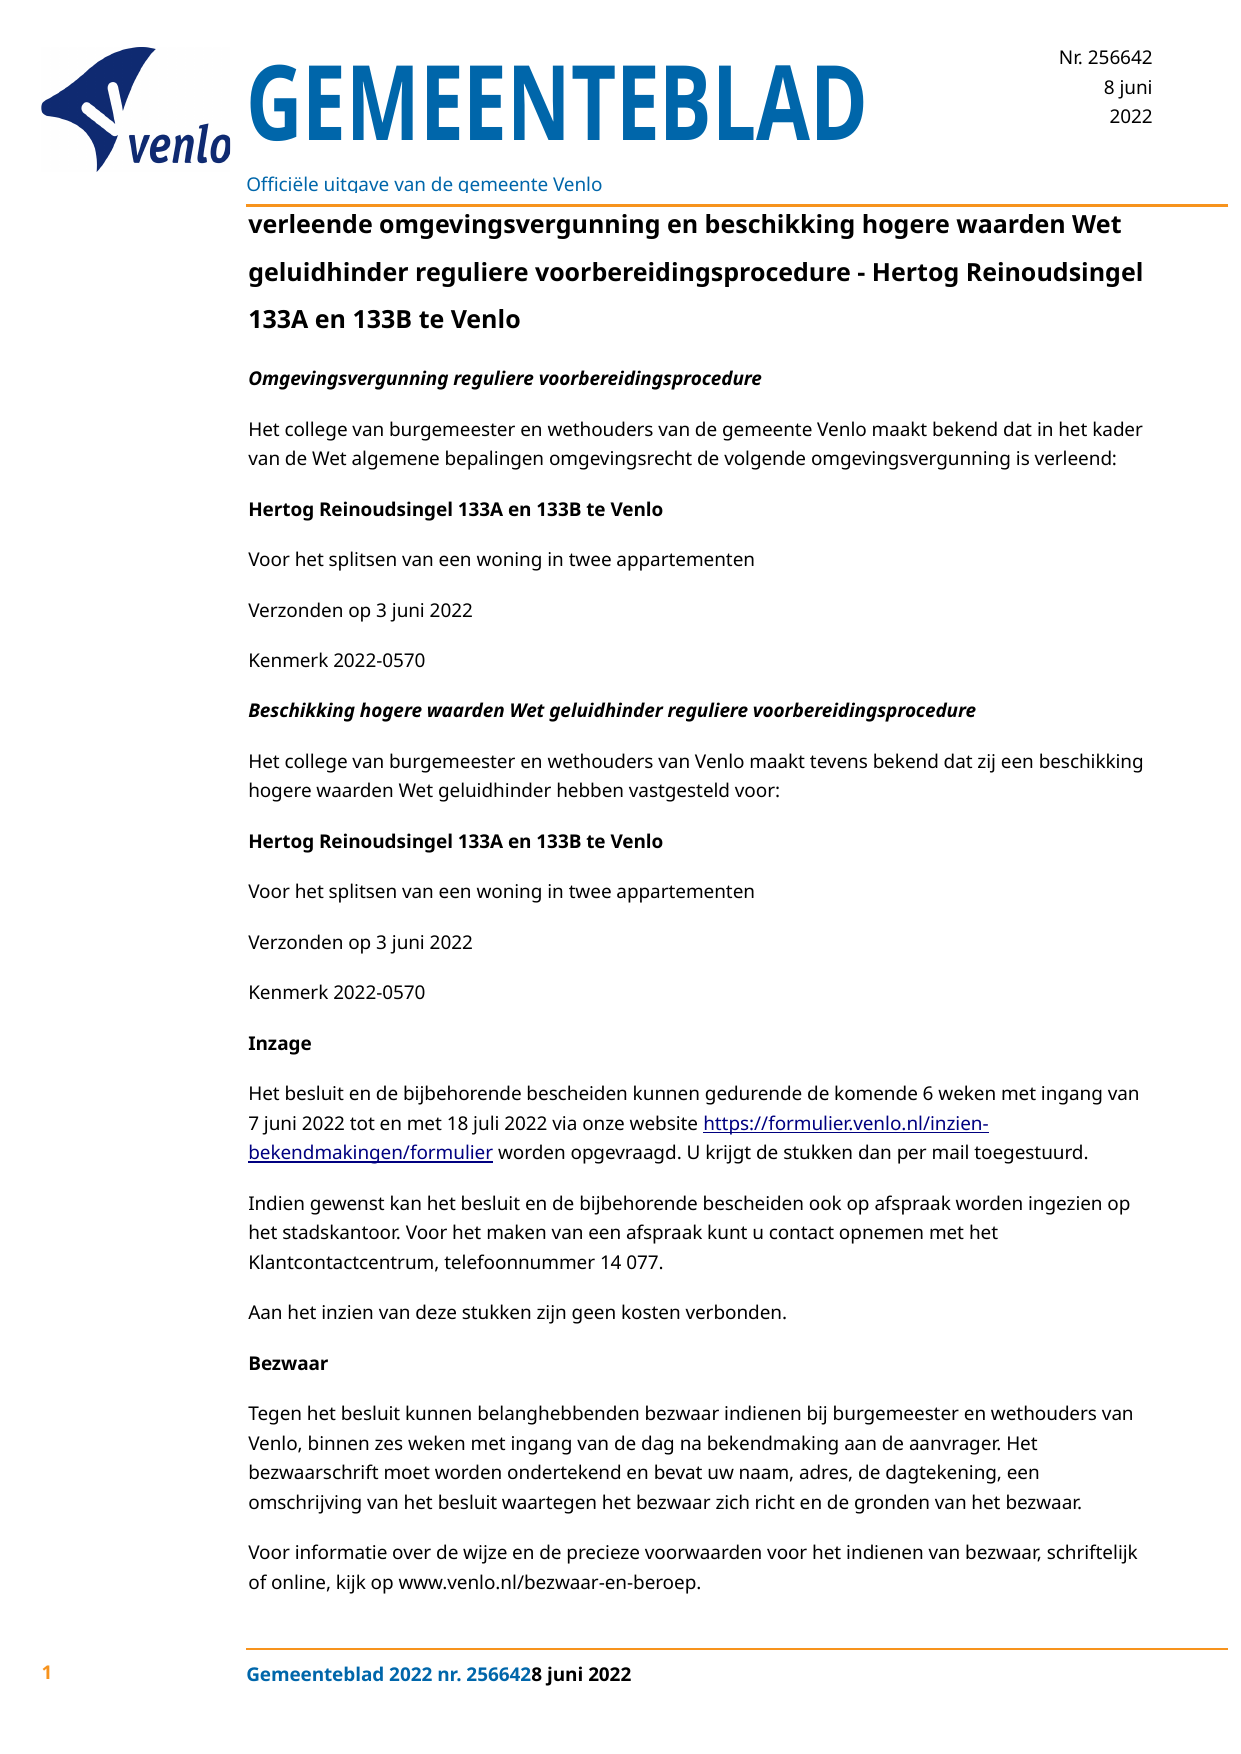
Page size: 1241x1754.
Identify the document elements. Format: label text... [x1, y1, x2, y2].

text Voor het splitsen van een woning in twee appartementen [248, 546, 1152, 572]
text Kenmerk 2022-0570 [248, 647, 1152, 673]
text Beschikking hogere waarden Wet geluidhinder reguliere voorbereidingsprocedure [248, 698, 1152, 723]
picture [41, 47, 231, 172]
text Kenmerk 2022-0570 [248, 979, 1152, 1005]
text Omgevingsvergunning reguliere voorbereidingsprocedure [248, 366, 1152, 391]
text Verzonden op 3 juni 2022 [248, 597, 1152, 622]
text Het besluit en de bijbehorende bescheiden kunnen gedurende de komende 6 weken met ingang van 7 juni 2022 tot en met 18 juli 2022 via onze website https://formulier.venlo.nl/inzien-bekendmakingen/formulier worden opgevraagd. U krijgt de stukken dan per mail toegestuurd. [248, 1080, 1152, 1165]
text verleende omgevingsvergunning en beschikking hogere waarden Wet geluidhinder reguliere voorbereidingsprocedure - Hertog Reinoudsingel 133A en 133B te Venlo [248, 207, 1152, 336]
text Hertog Reinoudsingel 133A en 133B te Venlo [248, 496, 1152, 522]
text Het college van burgemeester en wethouders van de gemeente Venlo maakt bekend dat in het kader van de Wet algemene bepalingen omgevingsrecht de volgende omgevingsvergunning is verleend: [248, 416, 1152, 471]
text Bezwaar [248, 1350, 1152, 1375]
text Aan het inzien van deze stukken zijn geen kosten verbonden. [248, 1299, 1152, 1325]
text Tegen het besluit kunnen belanghebbenden bezwaar indienen bij burgemeester en wethouders van Venlo, binnen zes weken met ingang van de dag na bekendmaking aan de aanvrager. Het bezwaarschrift moet worden ondertekend en bevat uw naam, adres, de dagtekening, een omschrijving van het besluit waartegen het bezwaar zich richt en de gronden van het bezwaar. [248, 1400, 1152, 1514]
text Voor informatie over de wijze en de precieze voorwaarden voor het indienen van bezwaar, schriftelijk of online, kijk op www.venlo.nl/bezwaar-en-beroep. [248, 1539, 1152, 1594]
text Verzonden op 3 juni 2022 [248, 929, 1152, 954]
text Hertog Reinoudsingel 133A en 133B te Venlo [248, 828, 1152, 854]
text Inzage [248, 1030, 1152, 1055]
text Indien gewenst kan het besluit en de bijbehorende bescheiden ook op afspraak worden ingezien op het stadskantoor. Voor het maken van een afspraak kunt u contact opnemen met het Klantcontactcentrum, telefoonnummer 14 077. [248, 1190, 1152, 1274]
text Het college van burgemeester en wethouders van Venlo maakt tevens bekend dat zij een beschikking hogere waarden Wet geluidhinder hebben vastgesteld voor: [248, 748, 1152, 803]
text Voor het splitsen van een woning in twee appartementen [248, 878, 1152, 904]
